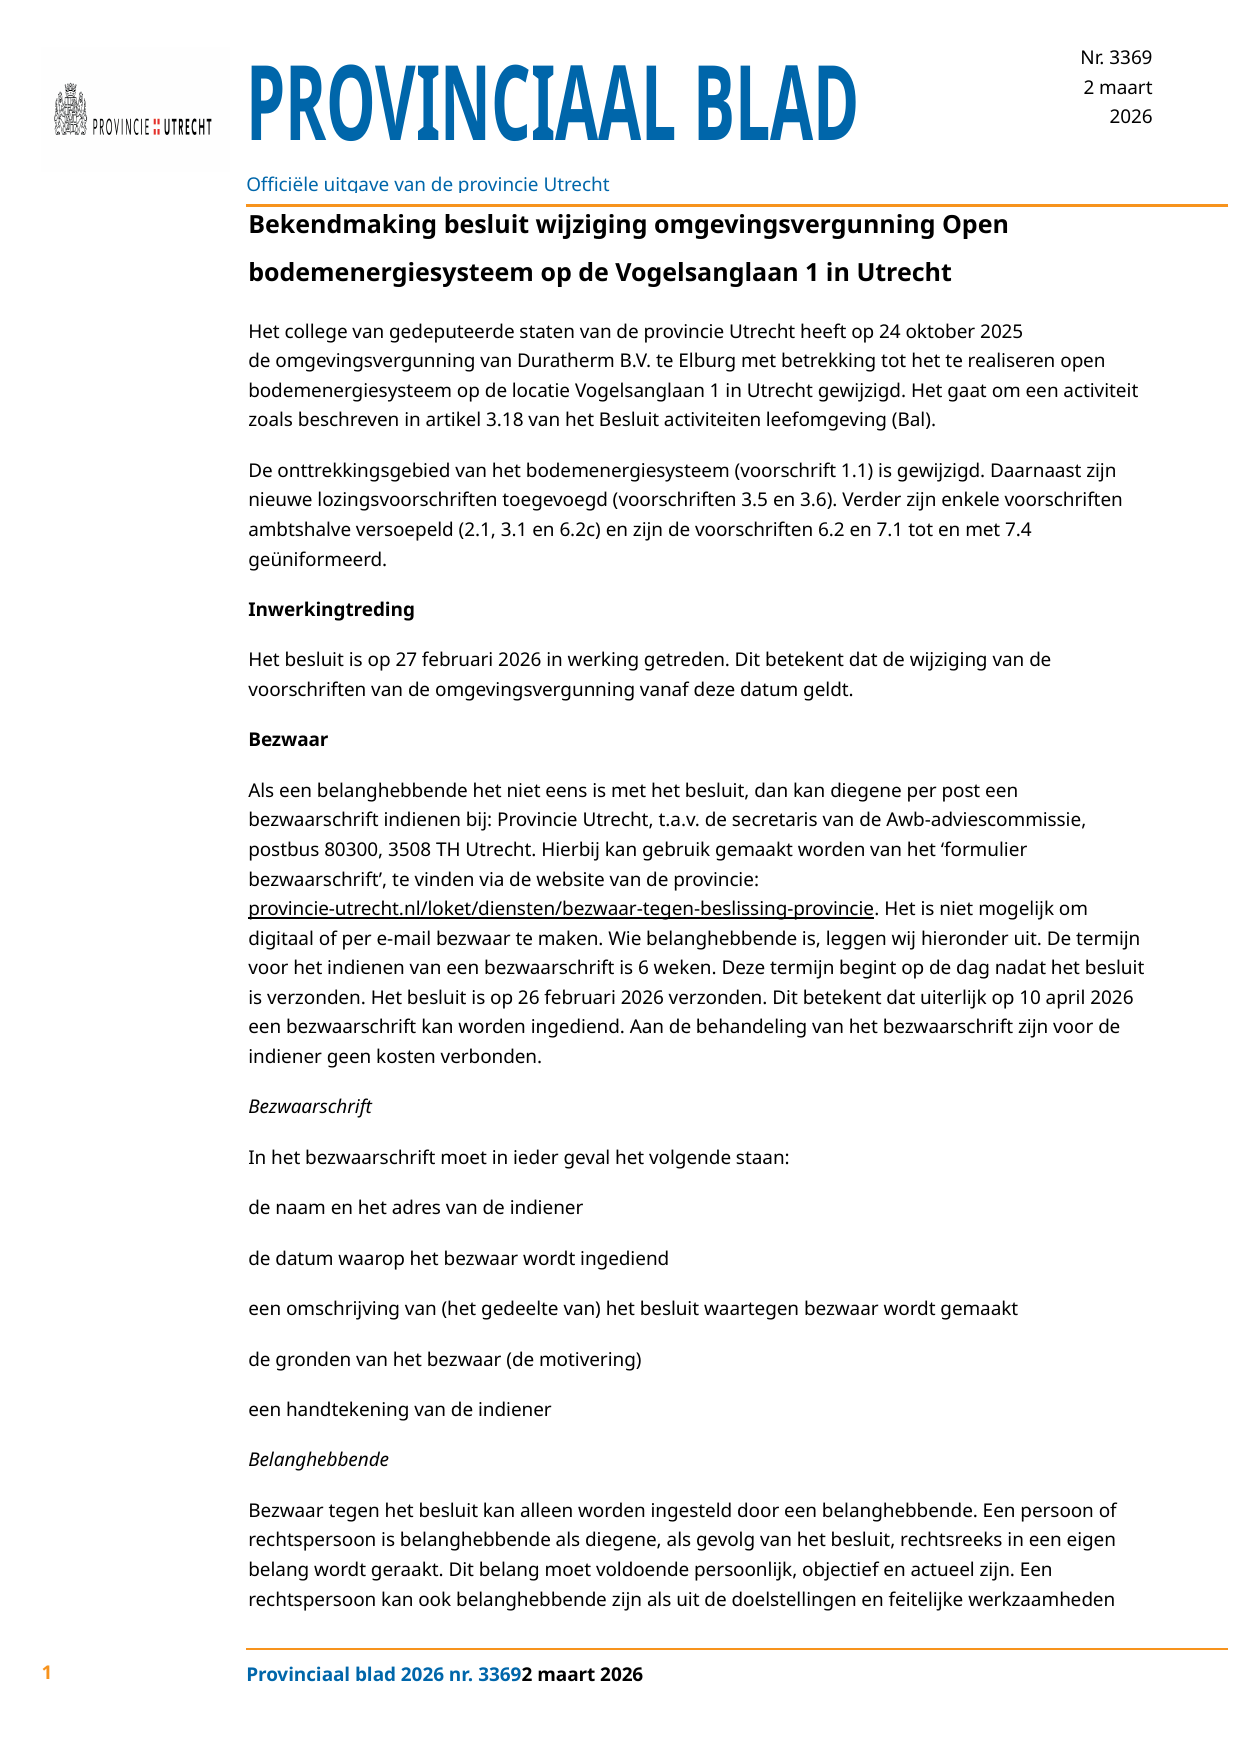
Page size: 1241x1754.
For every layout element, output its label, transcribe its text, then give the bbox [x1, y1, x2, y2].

text Belanghebbende [248, 1447, 1152, 1472]
text Bezwaar [248, 727, 1152, 752]
text In het bezwaarschrift moet in ieder geval het volgende staan: [248, 1144, 1152, 1170]
text de datum waarop het bezwaar wordt ingediend [248, 1245, 1152, 1271]
picture [41, 47, 231, 172]
text de naam en het adres van de indiener [248, 1194, 1152, 1220]
text Inwerkingtreding [248, 596, 1152, 622]
text Bezwaar tegen het besluit kan alleen worden ingesteld door een belanghebbende. Een persoon of rechtspersoon is belanghebbende als diegene, als gevolg van het besluit, rechtsreeks in een eigen belang wordt geraakt. Dit belang moet voldoende persoonlijk, objectief en actueel zijn. Een rechtspersoon kan ook belanghebbende zijn als uit de doelstellingen en feitelijke werkzaamheden [248, 1497, 1152, 1612]
text Het besluit is op 27 februari 2026 in werking getreden. Dit betekent dat de wijziging van de voorschriften van de omgevingsvergunning vanaf deze datum geldt. [248, 647, 1152, 702]
text Het college van gedeputeerde staten van de provincie Utrecht heeft op 24 oktober 2025 de omgevingsvergunning van Duratherm B.V. te Elburg met betrekking tot het te realiseren open bodemenergiesysteem op de locatie Vogelsanglaan 1 in Utrecht gewijzigd. Het gaat om een activiteit zoals beschreven in artikel 3.18 van het Besluit activiteiten leefomgeving (Bal). [248, 318, 1152, 432]
text Als een belanghebbende het niet eens is met het besluit, dan kan diegene per post een bezwaarschrift indienen bij: Provincie Utrecht, t.a.v. de secretaris van de Awb-adviescommissie, postbus 80300, 3508 TH Utrecht. Hierbij kan gebruik gemaakt worden van het ‘formulier bezwaarschrift’, te vinden via de website van de provincie: provincie-utrecht.nl/loket/diensten/bezwaar-tegen-beslissing-provincie. Het is niet mogelijk om digitaal of per e-mail bezwaar te maken. Wie belanghebbende is, leggen wij hieronder uit. De termijn voor het indienen van een bezwaarschrift is 6 weken. Deze termijn begint op de dag nadat het besluit is verzonden. Het besluit is op 26 februari 2026 verzonden. Dit betekent dat uiterlijk op 10 april 2026 een bezwaarschrift kan worden ingediend. Aan de behandeling van het bezwaarschrift zijn voor de indiener geen kosten verbonden. [248, 777, 1152, 1069]
text Bekendmaking besluit wijziging omgevingsvergunning Open bodemenergiesysteem op de Vogelsanglaan 1 in Utrecht [248, 207, 1152, 288]
text de gronden van het bezwaar (de motivering) [248, 1346, 1152, 1372]
text De onttrekkingsgebied van het bodemenergiesysteem (voorschrift 1.1) is gewijzigd. Daarnaast zijn nieuwe lozingsvoorschriften toegevoegd (voorschriften 3.5 en 3.6). Verder zijn enkele voorschriften ambtshalve versoepeld (2.1, 3.1 en 6.2c) en zijn de voorschriften 6.2 en 7.1 tot en met 7.4 geüniformeerd. [248, 457, 1152, 572]
text een omschrijving van (het gedeelte van) het besluit waartegen bezwaar wordt gemaakt [248, 1295, 1152, 1321]
text Bezwaarschrift [248, 1094, 1152, 1119]
text een handtekening van de indiener [248, 1396, 1152, 1422]
